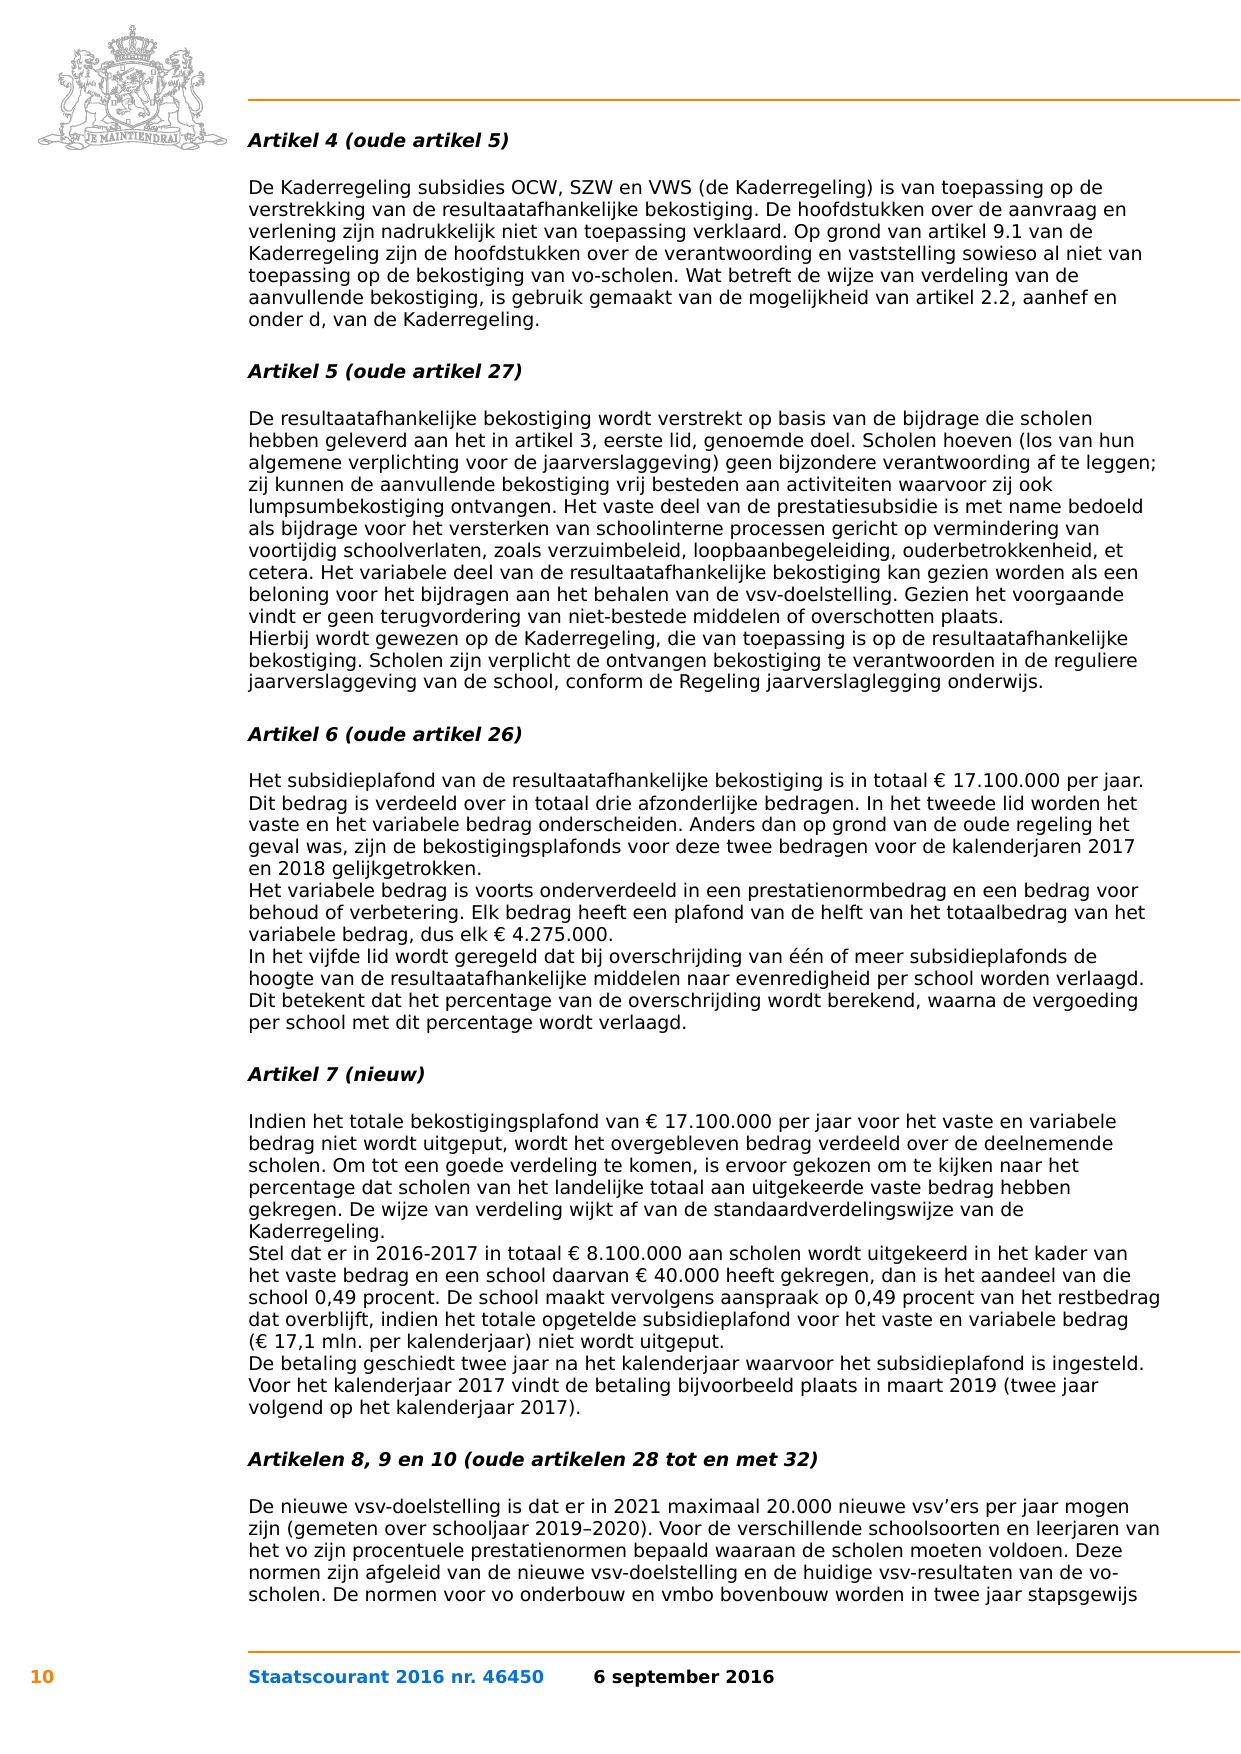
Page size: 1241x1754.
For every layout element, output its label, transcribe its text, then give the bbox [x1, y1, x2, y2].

text De Kaderregeling subsidies OCW, SZW en VWS (de Kaderregeling) is van toepassing op de verstrekking van de resultaatafhankelijke bekostiging. De hoofdstukken over de aanvraag en verlening zijn nadrukkelijk niet van toepassing verklaard. Op grond van artikel 9.1 van de Kaderregeling zijn de hoofdstukken over de verantwoording en vaststelling sowieso al niet van toepassing op de bekostiging van vo-scholen. Wat betreft de wijze van verdeling van de aanvullende bekostiging, is gebruik gemaakt van de mogelijkheid van artikel 2.2, aanhef en onder d, van de Kaderregeling. [248, 177, 1163, 331]
text Het subsidieplafond van de resultaatafhankelijke bekostiging is in totaal € 17.100.000 per jaar. Dit bedrag is verdeeld over in totaal drie afzonderlijke bedragen. In het tweede lid worden het vaste en het variabele bedrag onderscheiden. Anders dan op grond van de oude regeling het geval was, zijn de bekostigingsplafonds voor deze twee bedragen voor de kalenderjaren 2017 en 2018 gelijkgetrokken. [248, 770, 1163, 880]
text Indien het totale bekostigingsplafond van € 17.100.000 per jaar voor het vaste en variabele bedrag niet wordt uitgeput, wordt het overgebleven bedrag verdeeld over de deelnemende scholen. Om tot een goede verdeling te komen, is ervoor gekozen om te kijken naar het percentage dat scholen van het landelijke totaal aan uitgekeerde vaste bedrag hebben gekregen. De wijze van verdeling wijkt af van de standaardverdelingswijze van de Kaderregeling. [248, 1111, 1163, 1243]
subtitle Artikelen 8, 9 en 10 (oude artikelen 28 tot en met 32) [248, 1449, 1163, 1471]
subtitle Artikel 7 (nieuw) [248, 1064, 1163, 1086]
text Het variabele bedrag is voorts onderverdeeld in een prestatienormbedrag en een bedrag voor behoud of verbetering. Elk bedrag heeft een plafond van de helft van het totaalbedrag van het variabele bedrag, dus elk € 4.275.000. [248, 880, 1163, 946]
text De betaling geschiedt twee jaar na het kalenderjaar waarvoor het subsidieplafond is ingesteld. Voor het kalenderjaar 2017 vindt de betaling bijvoorbeeld plaats in maart 2019 (twee jaar volgend op het kalenderjaar 2017). [248, 1353, 1163, 1419]
text Hierbij wordt gewezen op de Kaderregeling, die van toepassing is op de resultaatafhankelijke bekostiging. Scholen zijn verplicht de ontvangen bekostiging te verantwoorden in de reguliere jaarverslaggeving van de school, conform de Regeling jaarverslaglegging onderwijs. [248, 627, 1163, 693]
text Stel dat er in 2016-2017 in totaal € 8.100.000 aan scholen wordt uitgekeerd in het kader van het vaste bedrag en een school daarvan € 40.000 heeft gekregen, dan is het aandeel van die school 0,49 procent. De school maakt vervolgens aanspraak op 0,49 procent van het restbedrag dat overblijft, indien het totale opgetelde subsidieplafond voor het vaste en variabele bedrag (€ 17,1 mln. per kalenderjaar) niet wordt uitgeput. [248, 1243, 1163, 1353]
picture [38, 25, 227, 150]
text De resultaatafhankelijke bekostiging wordt verstrekt op basis van de bijdrage die scholen hebben geleverd aan het in artikel 3, eerste lid, genoemde doel. Scholen hoeven (los van hun algemene verplichting voor de jaarverslaggeving) geen bijzondere verantwoording af te leggen; zij kunnen de aanvullende bekostiging vrij besteden aan activiteiten waarvoor zij ook lumpsumbekostiging ontvangen. Het vaste deel van de prestatiesubsidie is met name bedoeld als bijdrage voor het versterken van schoolinterne processen gericht op vermindering van voortijdig schoolverlaten, zoals verzuimbeleid, loopbaanbegeleiding, ouderbetrokkenheid, et cetera. Het variabele deel van de resultaatafhankelijke bekostiging kan gezien worden als een beloning voor het bijdragen aan het behalen van de vsv-doelstelling. Gezien het voorgaande vindt er geen terugvordering van niet-bestede middelen of overschotten plaats. [248, 408, 1163, 627]
text De nieuwe vsv-doelstelling is dat er in 2021 maximaal 20.000 nieuwe vsv’ers per jaar mogen zijn (gemeten over schooljaar 2019–2020). Voor de verschillende schoolsoorten en leerjaren van het vo zijn procentuele prestatienormen bepaald waaraan de scholen moeten voldoen. Deze normen zijn afgeleid van de nieuwe vsv-doelstelling en de huidige vsv-resultaten van de vo-scholen. De normen voor vo onderbouw en vmbo bovenbouw worden in twee jaar stapsgewijs [248, 1496, 1163, 1606]
text In het vijfde lid wordt geregeld dat bij overschrijding van één of meer subsidieplafonds de hoogte van de resultaatafhankelijke middelen naar evenredigheid per school worden verlaagd. Dit betekent dat het percentage van de overschrijding wordt berekend, waarna de vergoeding per school met dit percentage wordt verlaagd. [248, 946, 1163, 1034]
subtitle Artikel 5 (oude artikel 27) [248, 361, 1163, 383]
subtitle Artikel 6 (oude artikel 26) [248, 723, 1163, 745]
subtitle Artikel 4 (oude artikel 5) [248, 130, 1163, 152]
